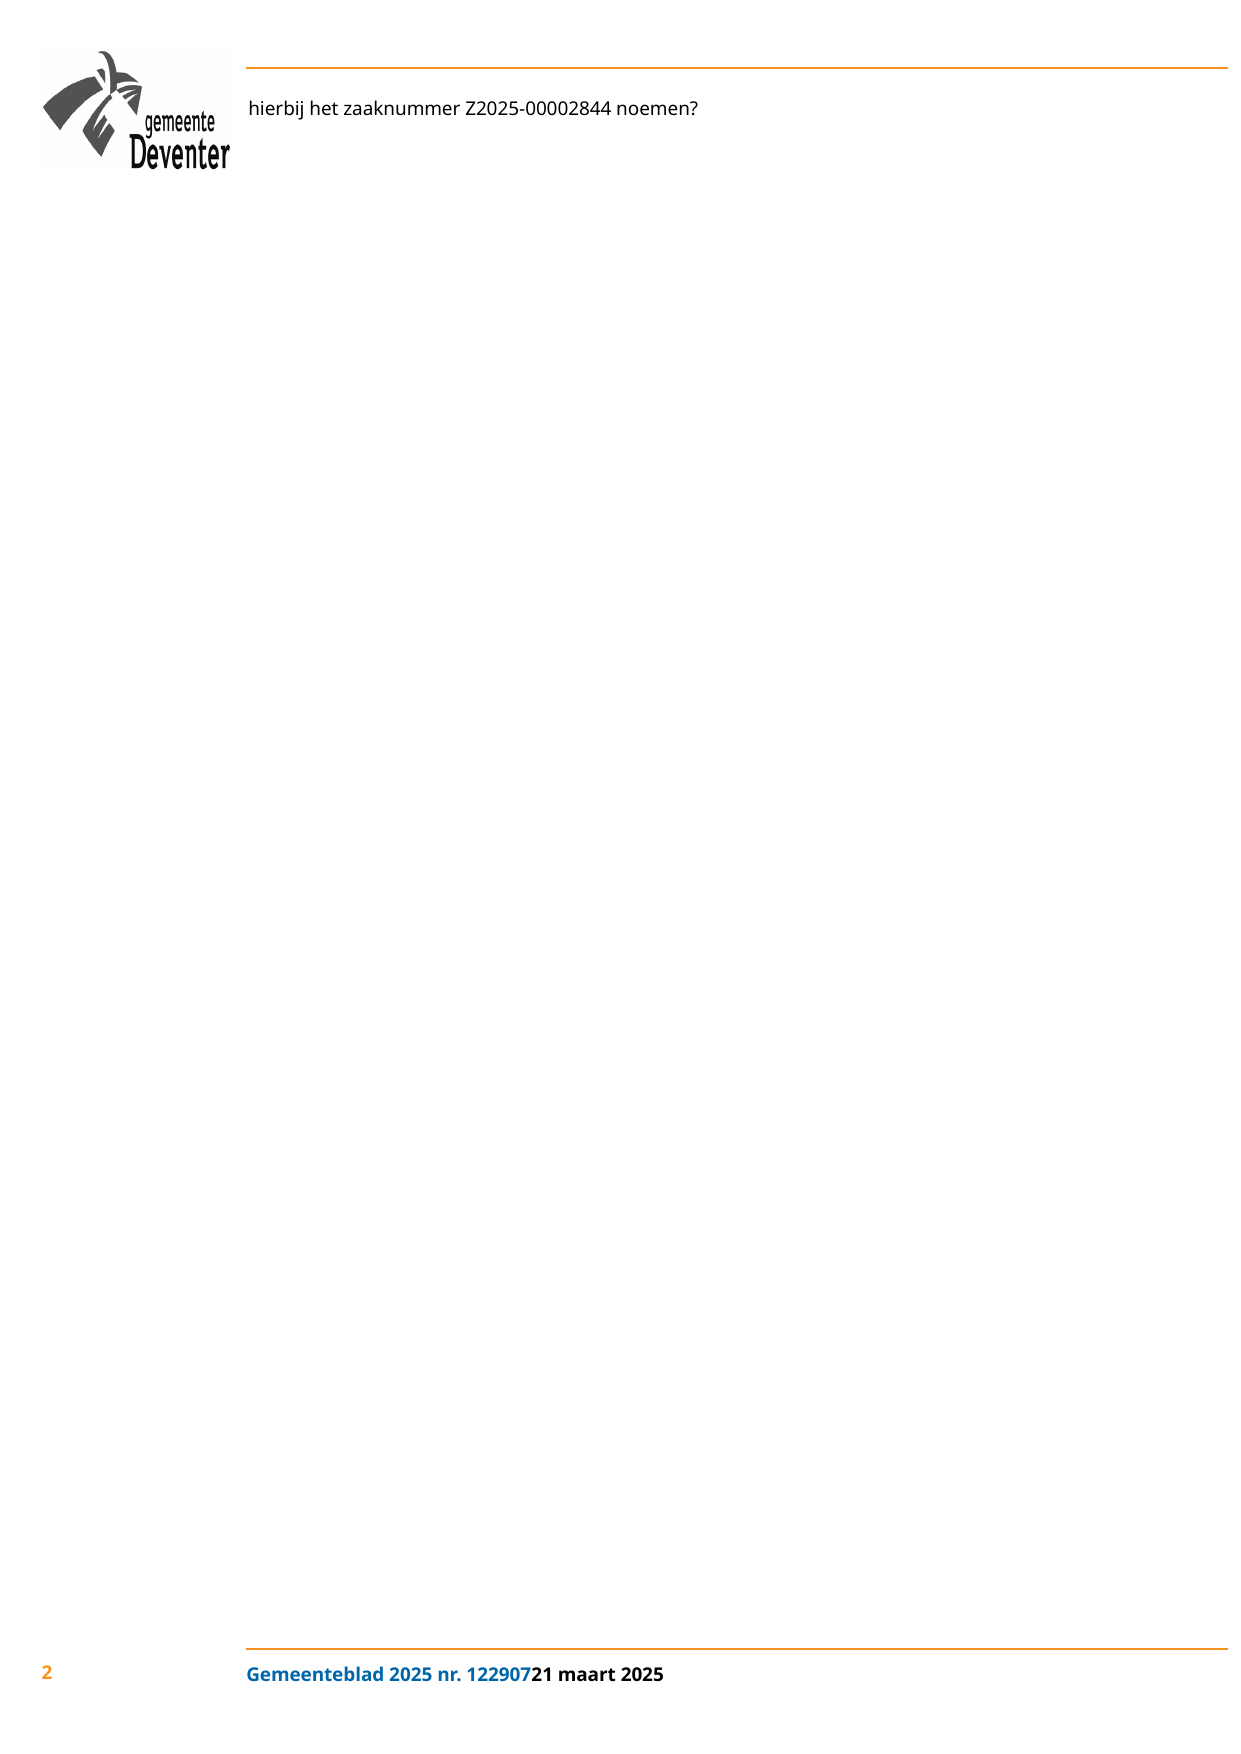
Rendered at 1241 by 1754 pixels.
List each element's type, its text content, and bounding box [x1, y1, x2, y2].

text hierbij het zaaknummer Z2025-00002844 noemen? [248, 95, 1152, 121]
picture [41, 47, 231, 172]
